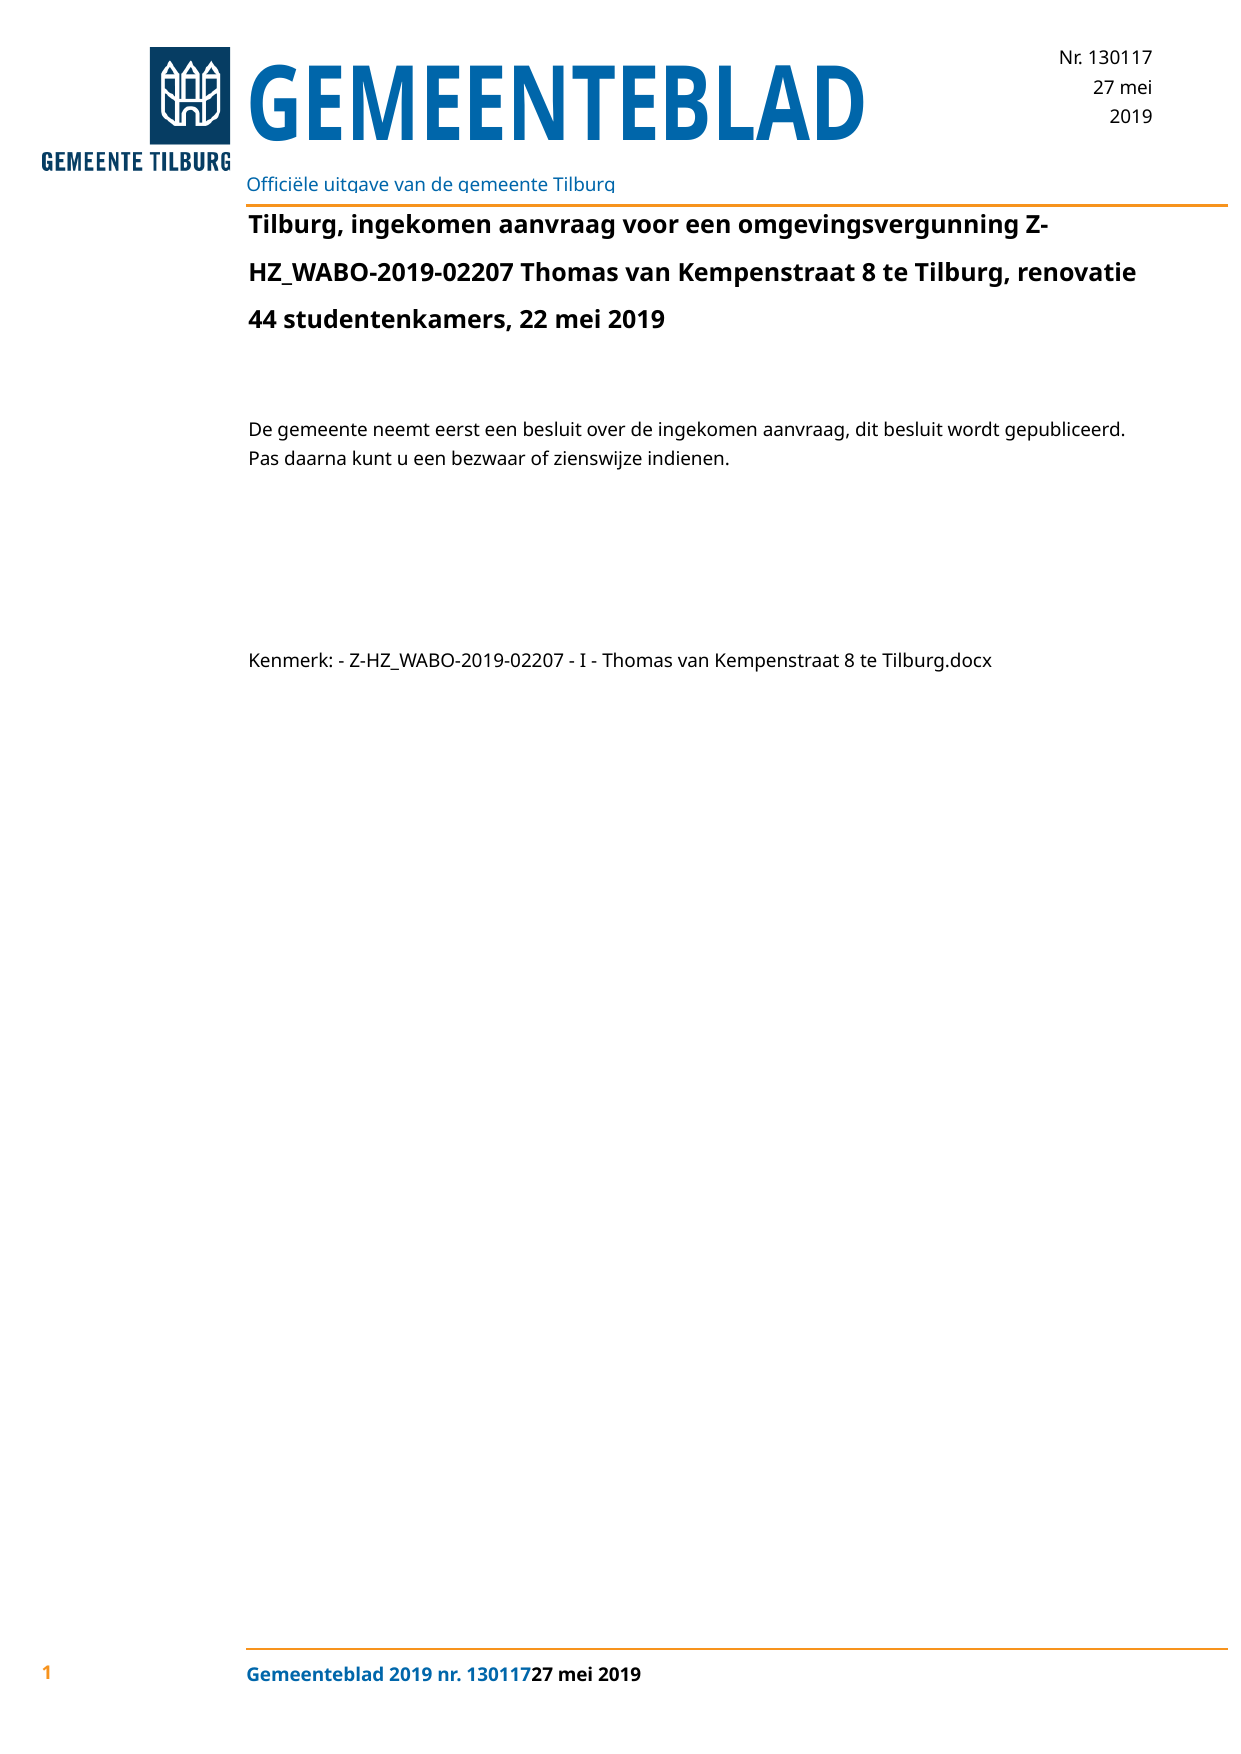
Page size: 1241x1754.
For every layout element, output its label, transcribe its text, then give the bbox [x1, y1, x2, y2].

text Kenmerk: - Z-HZ_WABO-2019-02207 - I - Thomas van Kempenstraat 8 te Tilburg.docx [248, 647, 1152, 673]
picture [41, 47, 231, 172]
text De gemeente neemt eerst een besluit over de ingekomen aanvraag, dit besluit wordt gepubliceerd. Pas daarna kunt u een bezwaar of zienswijze indienen. [248, 416, 1152, 471]
text Tilburg, ingekomen aanvraag voor een omgevingsvergunning Z-HZ_WABO-2019-02207 Thomas van Kempenstraat 8 te Tilburg, renovatie 44 studentenkamers, 22 mei 2019 [248, 207, 1152, 336]
